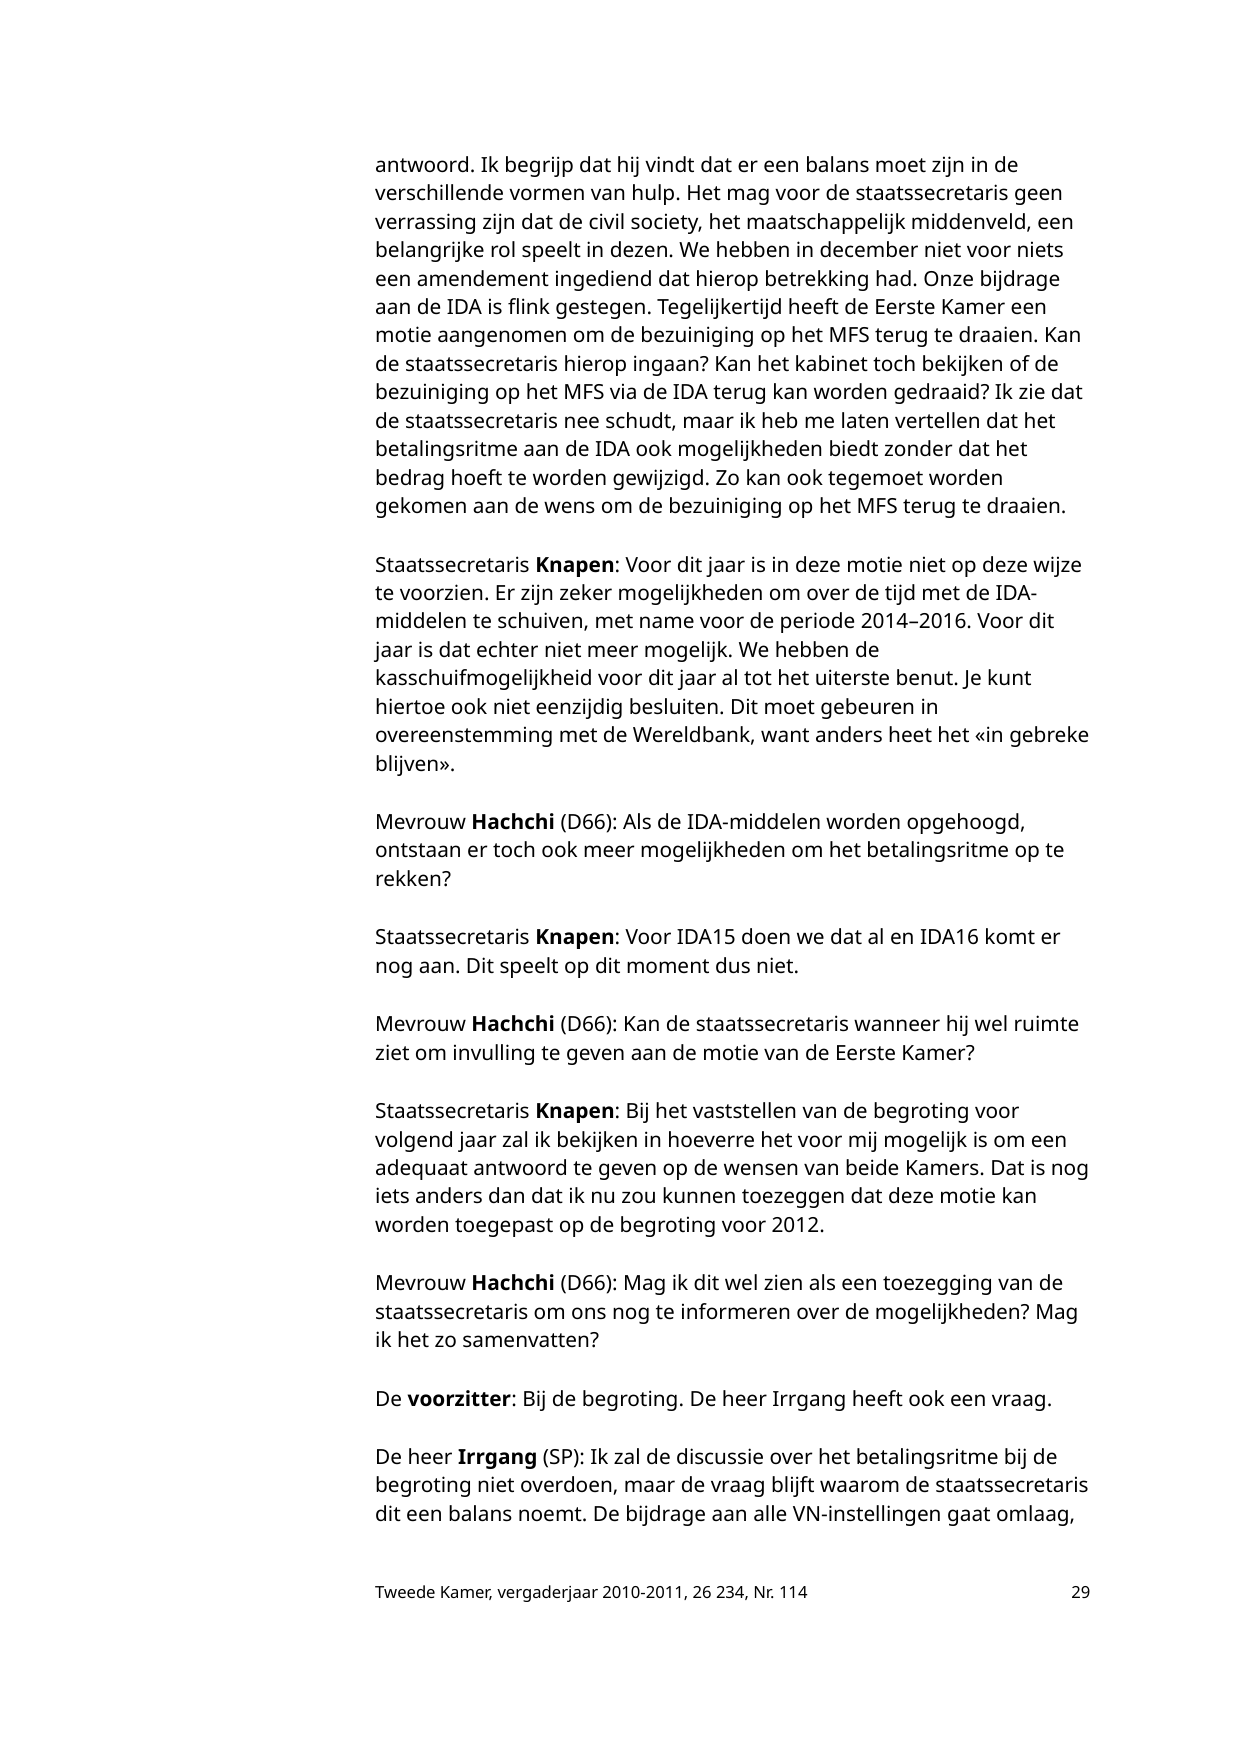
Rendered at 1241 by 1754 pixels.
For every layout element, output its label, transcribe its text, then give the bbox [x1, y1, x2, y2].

text Staatssecretaris Knapen: Bij het vaststellen van de begroting voor volgend jaar zal ik bekijken in hoeverre het voor mij mogelijk is om een adequaat antwoord te geven op de wensen van beide Kamers. Dat is nog iets anders dan dat ik nu zou kunnen toezeggen dat deze motie kan worden toegepast op de begroting voor 2012. [375, 1096, 1090, 1238]
text Mevrouw Hachchi (D66): Kan de staatssecretaris wanneer hij wel ruimte ziet om invulling te geven aan de motie van de Eerste Kamer? [375, 1009, 1090, 1066]
text Staatssecretaris Knapen: Voor dit jaar is in deze motie niet op deze wijze te voorzien. Er zijn zeker mogelijkheden om over de tijd met de IDA-middelen te schuiven, met name voor de periode 2014–2016. Voor dit jaar is dat echter niet meer mogelijk. We hebben de kasschuifmogelijkheid voor dit jaar al tot het uiterste benut. Je kunt hiertoe ook niet eenzijdig besluiten. Dit moet gebeuren in overeenstemming met de Wereldbank, want anders heet het «in gebreke blijven». [375, 550, 1090, 777]
text Staatssecretaris Knapen: Voor IDA15 doen we dat al en IDA16 komt er nog aan. Dit speelt op dit moment dus niet. [375, 922, 1090, 979]
text Mevrouw Hachchi (D66): Mag ik dit wel zien als een toezegging van de staatssecretaris om ons nog te informeren over de mogelijkheden? Mag ik het zo samenvatten? [375, 1268, 1090, 1354]
text antwoord. Ik begrijp dat hij vindt dat er een balans moet zijn in de verschillende vormen van hulp. Het mag voor de staatssecretaris geen verrassing zijn dat de civil society, het maatschappelijk middenveld, een belangrijke rol speelt in dezen. We hebben in december niet voor niets een amendement ingediend dat hierop betrekking had. Onze bijdrage aan de IDA is flink gestegen. Tegelijkertijd heeft de Eerste Kamer een motie aangenomen om de bezuiniging op het MFS terug te draaien. Kan de staatssecretaris hierop ingaan? Kan het kabinet toch bekijken of de bezuiniging op het MFS via de IDA terug kan worden gedraaid? Ik zie dat de staatssecretaris nee schudt, maar ik heb me laten vertellen dat het betalingsritme aan de IDA ook mogelijkheden biedt zonder dat het bedrag hoeft te worden gewijzigd. Zo kan ook tegemoet worden gekomen aan de wens om de bezuiniging op het MFS terug te draaien. [375, 150, 1090, 520]
text De heer Irrgang (SP): Ik zal de discussie over het betalingsritme bij de begroting niet overdoen, maar de vraag blijft waarom de staatssecretaris dit een balans noemt. De bijdrage aan alle VN-instellingen gaat omlaag, [375, 1442, 1090, 1527]
text Mevrouw Hachchi (D66): Als de IDA-middelen worden opgehoogd, ontstaan er toch ook meer mogelijkheden om het betalingsritme op te rekken? [375, 807, 1090, 892]
text De voorzitter: Bij de begroting. De heer Irrgang heeft ook een vraag. [375, 1384, 1090, 1412]
